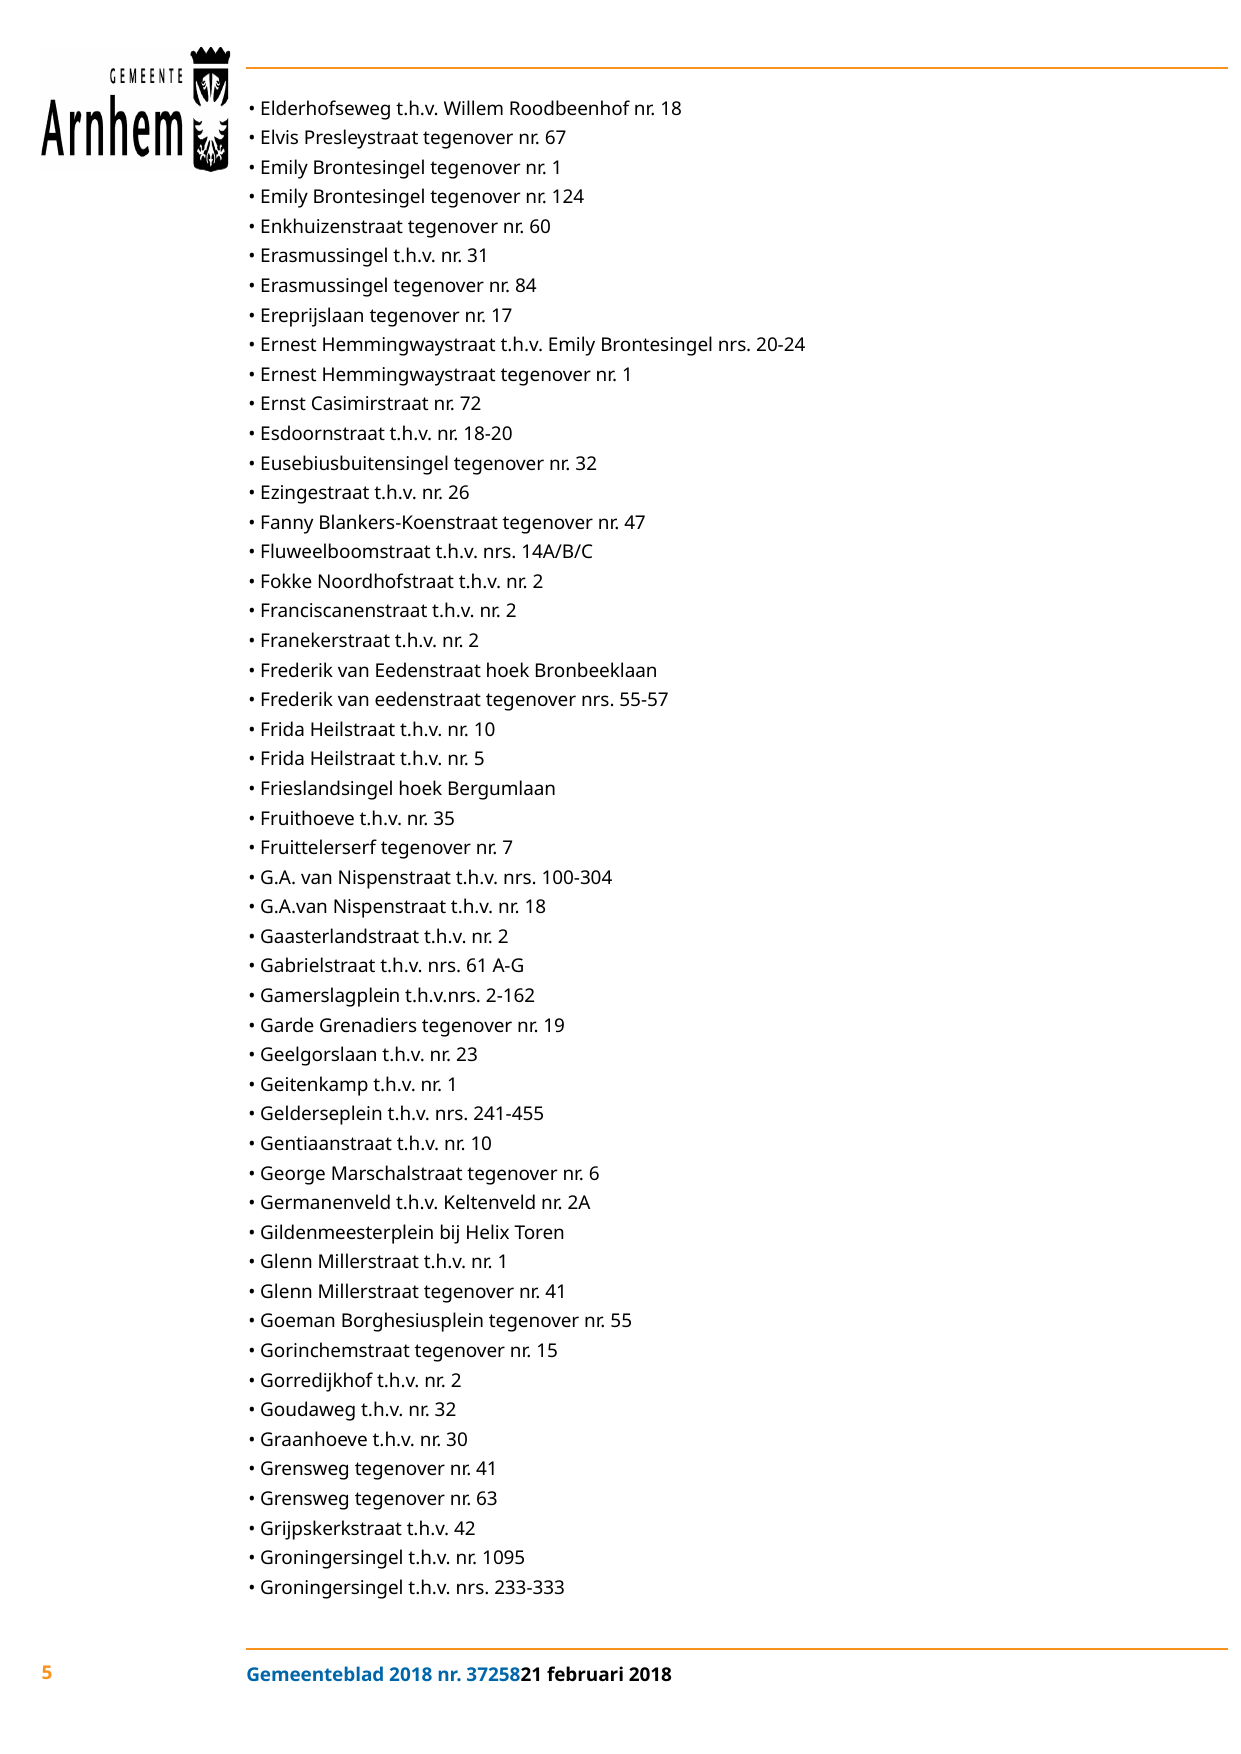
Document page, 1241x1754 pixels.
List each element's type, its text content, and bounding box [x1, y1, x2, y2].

text • Frederik van eedenstraat tegenover nrs. 55-57 [248, 686, 1152, 712]
text • Garde Grenadiers tegenover nr. 19 [248, 1012, 1152, 1038]
text • Geelgorslaan t.h.v. nr. 23 [248, 1041, 1152, 1067]
text • Ernest Hemmingwaystraat t.h.v. Emily Brontesingel nrs. 20-24 [248, 331, 1152, 357]
text • Groningersingel t.h.v. nrs. 233-333 [248, 1574, 1152, 1600]
text • Groningersingel t.h.v. nr. 1095 [248, 1544, 1152, 1570]
text • Elderhofseweg t.h.v. Willem Roodbeenhof nr. 18 [248, 95, 1152, 121]
text • Fruithoeve t.h.v. nr. 35 [248, 805, 1152, 831]
text • Franekerstraat t.h.v. nr. 2 [248, 627, 1152, 653]
text • Eusebiusbuitensingel tegenover nr. 32 [248, 450, 1152, 476]
text • G.A. van Nispenstraat t.h.v. nrs. 100-304 [248, 864, 1152, 890]
text • Franciscanenstraat t.h.v. nr. 2 [248, 598, 1152, 623]
text • Goudaweg t.h.v. nr. 32 [248, 1396, 1152, 1422]
text • Ernst Casimirstraat nr. 72 [248, 391, 1152, 416]
text • Grensweg tegenover nr. 63 [248, 1485, 1152, 1511]
text • Esdoornstraat t.h.v. nr. 18-20 [248, 420, 1152, 446]
text • Gabrielstraat t.h.v. nrs. 61 A-G [248, 953, 1152, 978]
text • Geitenkamp t.h.v. nr. 1 [248, 1071, 1152, 1097]
text • Elvis Presleystraat tegenover nr. 67 [248, 124, 1152, 150]
text • Gorinchemstraat tegenover nr. 15 [248, 1337, 1152, 1363]
text • Frieslandsingel hoek Bergumlaan [248, 775, 1152, 801]
text • George Marschalstraat tegenover nr. 6 [248, 1160, 1152, 1186]
text • Grijpskerkstraat t.h.v. 42 [248, 1515, 1152, 1541]
text • Fruittelerserf tegenover nr. 7 [248, 834, 1152, 860]
text • Frederik van Eedenstraat hoek Bronbeeklaan [248, 657, 1152, 683]
text • G.A.van Nispenstraat t.h.v. nr. 18 [248, 893, 1152, 919]
text • Enkhuizenstraat tegenover nr. 60 [248, 213, 1152, 239]
text • Emily Brontesingel tegenover nr. 124 [248, 183, 1152, 209]
text • Gelderseplein t.h.v. nrs. 241-455 [248, 1101, 1152, 1126]
text • Gamerslagplein t.h.v.nrs. 2-162 [248, 982, 1152, 1008]
text • Ernest Hemmingwaystraat tegenover nr. 1 [248, 361, 1152, 387]
text • Frida Heilstraat t.h.v. nr. 10 [248, 716, 1152, 742]
text • Gildenmeesterplein bij Helix Toren [248, 1219, 1152, 1245]
text • Emily Brontesingel tegenover nr. 1 [248, 154, 1152, 180]
text • Ereprijslaan tegenover nr. 17 [248, 302, 1152, 328]
text • Gorredijkhof t.h.v. nr. 2 [248, 1367, 1152, 1393]
text • Erasmussingel tegenover nr. 84 [248, 272, 1152, 298]
text • Graanhoeve t.h.v. nr. 30 [248, 1426, 1152, 1452]
text • Erasmussingel t.h.v. nr. 31 [248, 243, 1152, 268]
text • Goeman Borghesiusplein tegenover nr. 55 [248, 1308, 1152, 1333]
text • Frida Heilstraat t.h.v. nr. 5 [248, 746, 1152, 771]
text • Ezingestraat t.h.v. nr. 26 [248, 479, 1152, 505]
text • Glenn Millerstraat t.h.v. nr. 1 [248, 1248, 1152, 1274]
text • Gentiaanstraat t.h.v. nr. 10 [248, 1130, 1152, 1156]
text • Gaasterlandstraat t.h.v. nr. 2 [248, 923, 1152, 949]
text • Germanenveld t.h.v. Keltenveld nr. 2A [248, 1189, 1152, 1215]
picture [41, 47, 231, 172]
text • Glenn Millerstraat tegenover nr. 41 [248, 1278, 1152, 1304]
text • Grensweg tegenover nr. 41 [248, 1456, 1152, 1481]
text • Fluweelboomstraat t.h.v. nrs. 14A/B/C [248, 538, 1152, 564]
text • Fanny Blankers-Koenstraat tegenover nr. 47 [248, 509, 1152, 535]
text • Fokke Noordhofstraat t.h.v. nr. 2 [248, 568, 1152, 594]
